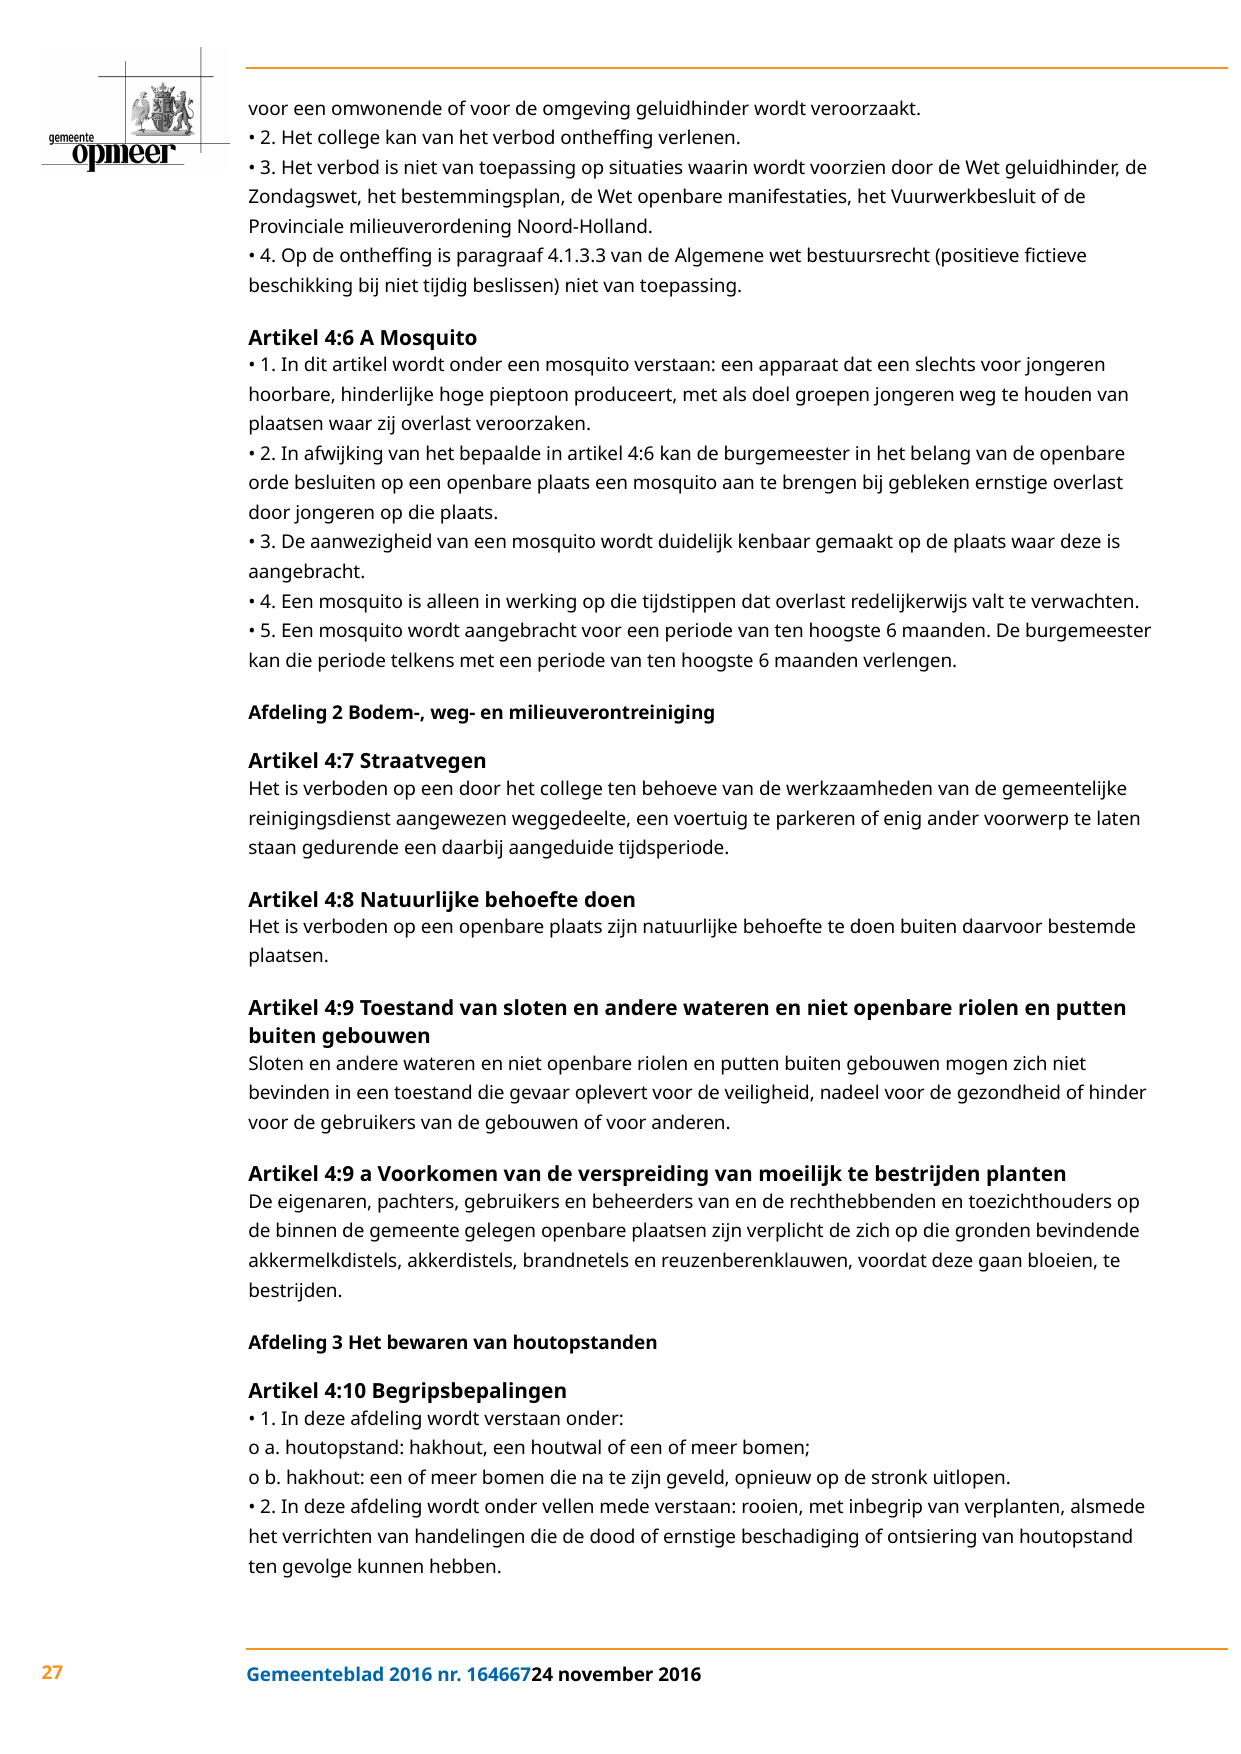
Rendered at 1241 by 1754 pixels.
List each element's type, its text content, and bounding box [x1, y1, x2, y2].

text • 2. In deze afdeling wordt onder vellen mede verstaan: rooien, met inbegrip van verplanten, alsmede het verrichten van handelingen die de dood of ernstige beschadiging of ontsiering van houtopstand ten gevolge kunnen hebben. [248, 1494, 1152, 1578]
text o a. houtopstand: hakhout, een houtwal of een of meer bomen; [248, 1434, 1152, 1460]
text Artikel 4:6 A Mosquito [248, 323, 1152, 351]
text Artikel 4:7 Straatvegen [248, 747, 1152, 775]
picture [41, 47, 231, 172]
text • 2. In afwijking van het bepaalde in artikel 4:6 kan de burgemeester in het belang van de openbare orde besluiten op een openbare plaats een mosquito aan te brengen bij gebleken ernstige overlast door jongeren op die plaats. [248, 440, 1152, 525]
text • 3. Het verbod is niet van toepassing op situaties waarin wordt voorzien door de Wet geluidhinder, de Zondagswet, het bestemmingsplan, de Wet openbare manifestaties, het Vuurwerkbesluit of de Provinciale milieuverordening Noord-Holland. [248, 154, 1152, 239]
text • 1. In deze afdeling wordt verstaan onder: [248, 1405, 1152, 1431]
text • 5. Een mosquito wordt aangebracht voor een periode van ten hoogste 6 maanden. De burgemeester kan die periode telkens met een periode van ten hoogste 6 maanden verlengen. [248, 617, 1152, 673]
text De eigenaren, pachters, gebruikers en beheerders van en de rechthebbenden en toezichthouders op de binnen de gemeente gelegen openbare plaatsen zijn verplicht de zich op die gronden bevindende akkermelkdistels, akkerdistels, brandnetels en reuzenberenklauwen, voordat deze gaan bloeien, te bestrijden. [248, 1188, 1152, 1302]
text Artikel 4:9 a Voorkomen van de verspreiding van moeilijk te bestrijden planten [248, 1159, 1152, 1188]
text Het is verboden op een door het college ten behoeve van de werkzaamheden van de gemeentelijke reinigingsdienst aangewezen weggedeelte, een voertuig te parkeren of enig ander voorwerp te laten staan gedurende een daarbij aangeduide tijdsperiode. [248, 775, 1152, 860]
text Het is verboden op een openbare plaats zijn natuurlijke behoefte te doen buiten daarvoor bestemde plaatsen. [248, 913, 1152, 968]
text Afdeling 3 Het bewaren van houtopstanden [248, 1327, 1152, 1356]
text Sloten en andere wateren en niet openbare riolen en putten buiten gebouwen mogen zich niet bevinden in een toestand die gevaar oplevert voor de veiligheid, nadeel voor de gezondheid of hinder voor de gebruikers van de gebouwen of voor anderen. [248, 1050, 1152, 1135]
text • 1. In dit artikel wordt onder een mosquito verstaan: een apparaat dat een slechts voor jongeren hoorbare, hinderlijke hoge pieptoon produceert, met als doel groepen jongeren weg te houden van plaatsen waar zij overlast veroorzaken. [248, 351, 1152, 436]
text o b. hakhout: een of meer bomen die na te zijn geveld, opnieuw op de stronk uitlopen. [248, 1464, 1152, 1490]
text Artikel 4:8 Natuurlijke behoefte doen [248, 885, 1152, 913]
text Artikel 4:9 Toestand van sloten en andere wateren en niet openbare riolen en putten buiten gebouwen [248, 993, 1152, 1050]
text • 4. Op de ontheffing is paragraaf 4.1.3.3 van de Algemene wet bestuursrecht (positieve fictieve beschikking bij niet tijdig beslissen) niet van toepassing. [248, 243, 1152, 298]
text voor een omwonende of voor de omgeving geluidhinder wordt veroorzaakt. [248, 95, 1152, 121]
text • 4. Een mosquito is alleen in werking op die tijdstippen dat overlast redelijkerwijs valt te verwachten. [248, 588, 1152, 613]
text • 3. De aanwezigheid van een mosquito wordt duidelijk kenbaar gemaakt op de plaats waar deze is aangebracht. [248, 529, 1152, 584]
text Artikel 4:10 Begripsbepalingen [248, 1376, 1152, 1405]
text • 2. Het college kan van het verbod ontheffing verlenen. [248, 124, 1152, 150]
text Afdeling 2 Bodem-, weg- en milieuverontreiniging [248, 697, 1152, 726]
